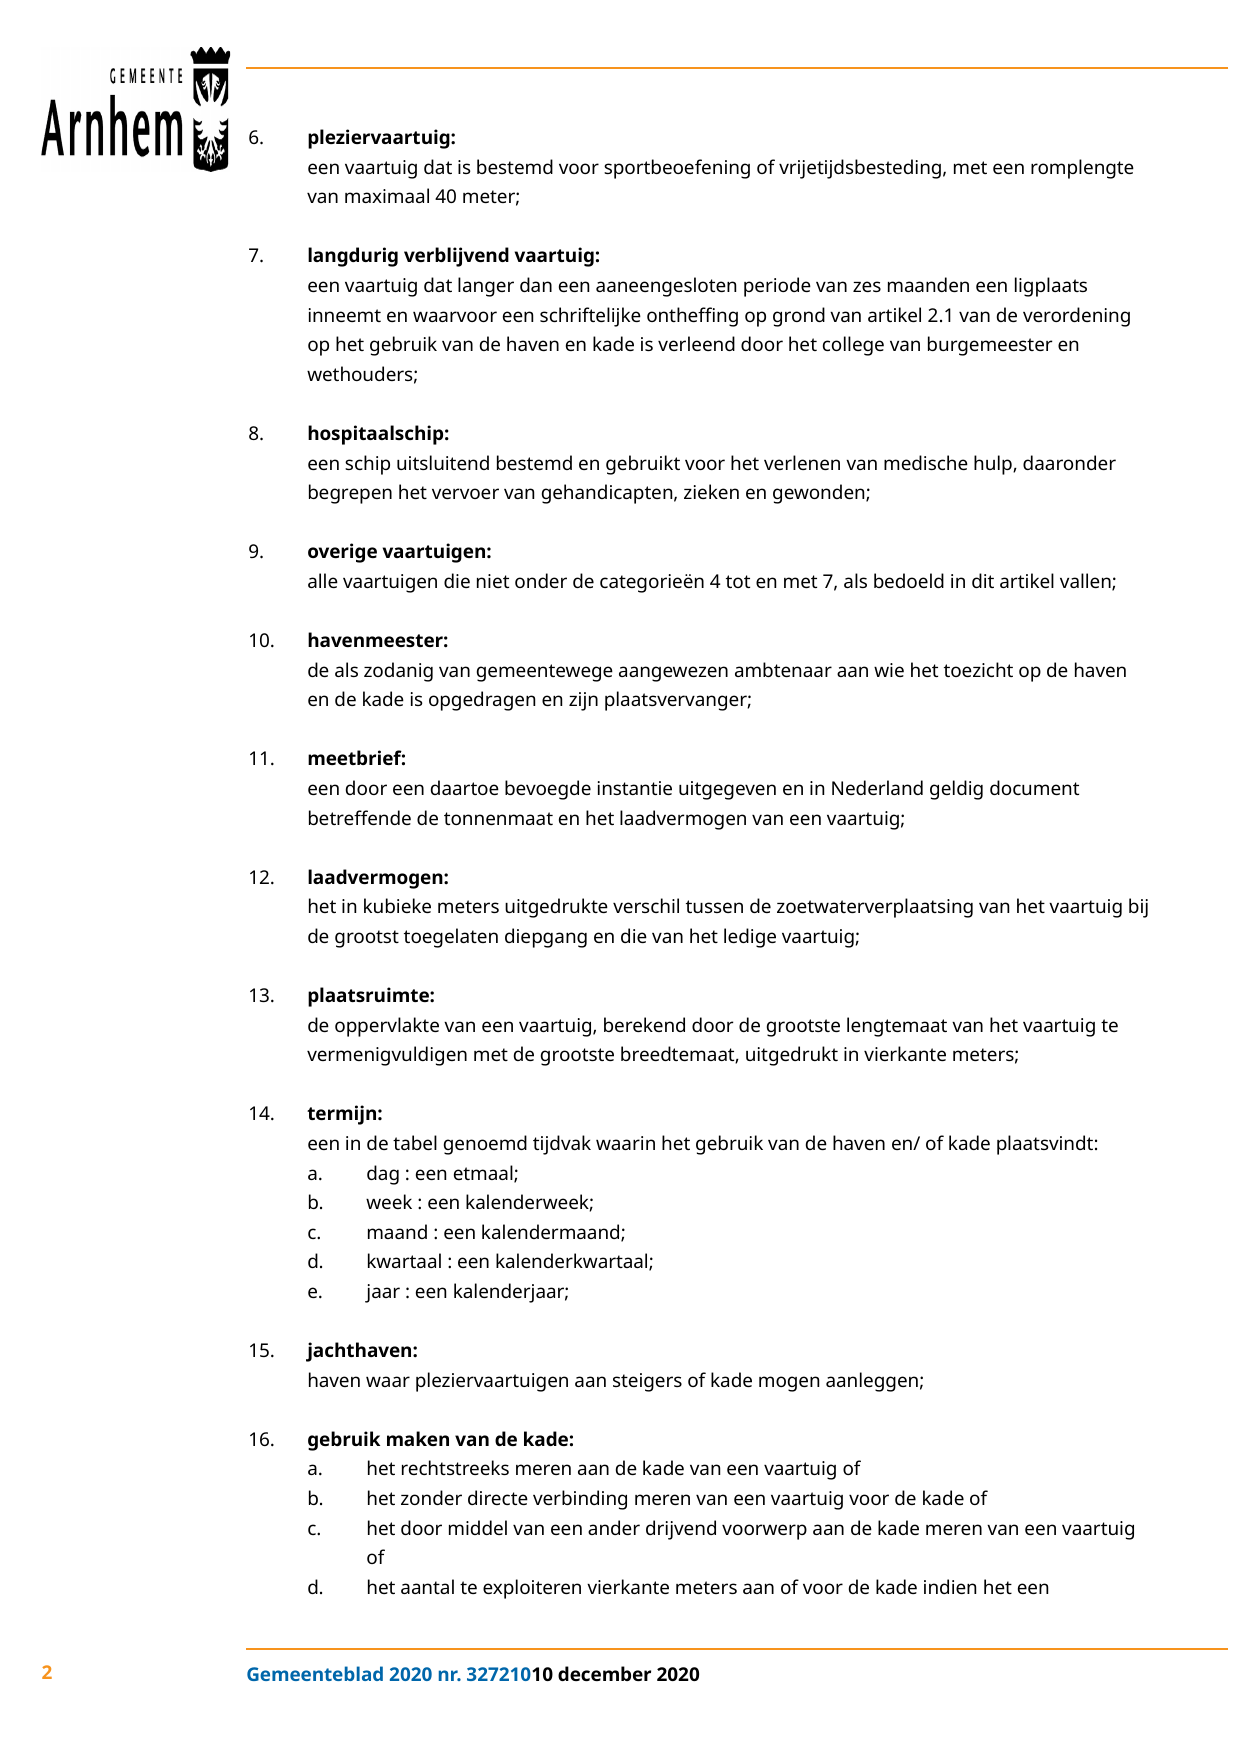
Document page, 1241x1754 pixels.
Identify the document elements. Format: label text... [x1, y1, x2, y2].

picture [41, 47, 231, 172]
list plaatsruimte: [248, 982, 1152, 1008]
list langdurig verblijvend vaartuig: [248, 243, 1152, 268]
list meetbrief: [248, 746, 1152, 771]
list de als zodanig van gemeentewege aangewezen ambtenaar aan wie het toezicht op de haven en de kade is opgedragen en zijn plaatsvervanger; [248, 657, 1152, 712]
list haven waar pleziervaartuigen aan steigers of kade mogen aanleggen; [248, 1367, 1152, 1393]
list jaar : een kalenderjaar; [307, 1278, 1152, 1304]
list pleziervaartuig: [248, 124, 1152, 150]
list een door een daartoe bevoegde instantie uitgegeven en in Nederland geldig document betreffende de tonnenmaat en het laadvermogen van een vaartuig; [248, 775, 1152, 831]
list een vaartuig dat langer dan een aaneengesloten periode van zes maanden een ligplaats inneemt en waarvoor een schriftelijke ontheffing op grond van artikel 2.1 van de verordening op het gebruik van de haven en kade is verleend door het college van burgemeester en wethouders; [248, 272, 1152, 387]
list gebruik maken van de kade: [248, 1426, 1152, 1452]
list een vaartuig dat is bestemd voor sportbeoefening of vrijetijdsbesteding, met een romplengte van maximaal 40 meter; [248, 154, 1152, 209]
list het door middel van een ander drijvend voorwerp aan de kade meren van een vaartuig of [307, 1515, 1152, 1570]
list week : een kalenderweek; [307, 1189, 1152, 1215]
list een schip uitsluitend bestemd en gebruikt voor het verlenen van medische hulp, daaronder begrepen het vervoer van gehandicapten, zieken en gewonden; [248, 450, 1152, 505]
list termijn: [248, 1101, 1152, 1126]
list maand : een kalendermaand; [307, 1219, 1152, 1245]
list overige vaartuigen: [248, 538, 1152, 564]
list havenmeester: [248, 627, 1152, 653]
list laadvermogen: [248, 864, 1152, 890]
list een in de tabel genoemd tijdvak waarin het gebruik van de haven en/ of kade plaatsvindt: [248, 1130, 1152, 1156]
list het rechtstreeks meren aan de kade van een vaartuig of [307, 1456, 1152, 1481]
list hospitaalschip: [248, 420, 1152, 446]
list de oppervlakte van een vaartuig, berekend door de grootste lengtemaat van het vaartuig te vermenigvuldigen met de grootste breedtemaat, uitgedrukt in vierkante meters; [248, 1012, 1152, 1067]
list dag : een etmaal; [307, 1160, 1152, 1186]
list alle vaartuigen die niet onder de categorieën 4 tot en met 7, als bedoeld in dit artikel vallen; [248, 568, 1152, 594]
list het in kubieke meters uitgedrukte verschil tussen de zoetwaterverplaatsing van het vaartuig bij de grootst toegelaten diepgang en die van het ledige vaartuig; [248, 893, 1152, 949]
list het aantal te exploiteren vierkante meters aan of voor de kade indien het een [307, 1574, 1152, 1600]
list het zonder directe verbinding meren van een vaartuig voor de kade of [307, 1485, 1152, 1511]
list kwartaal : een kalenderkwartaal; [307, 1248, 1152, 1274]
list jachthaven: [248, 1337, 1152, 1363]
